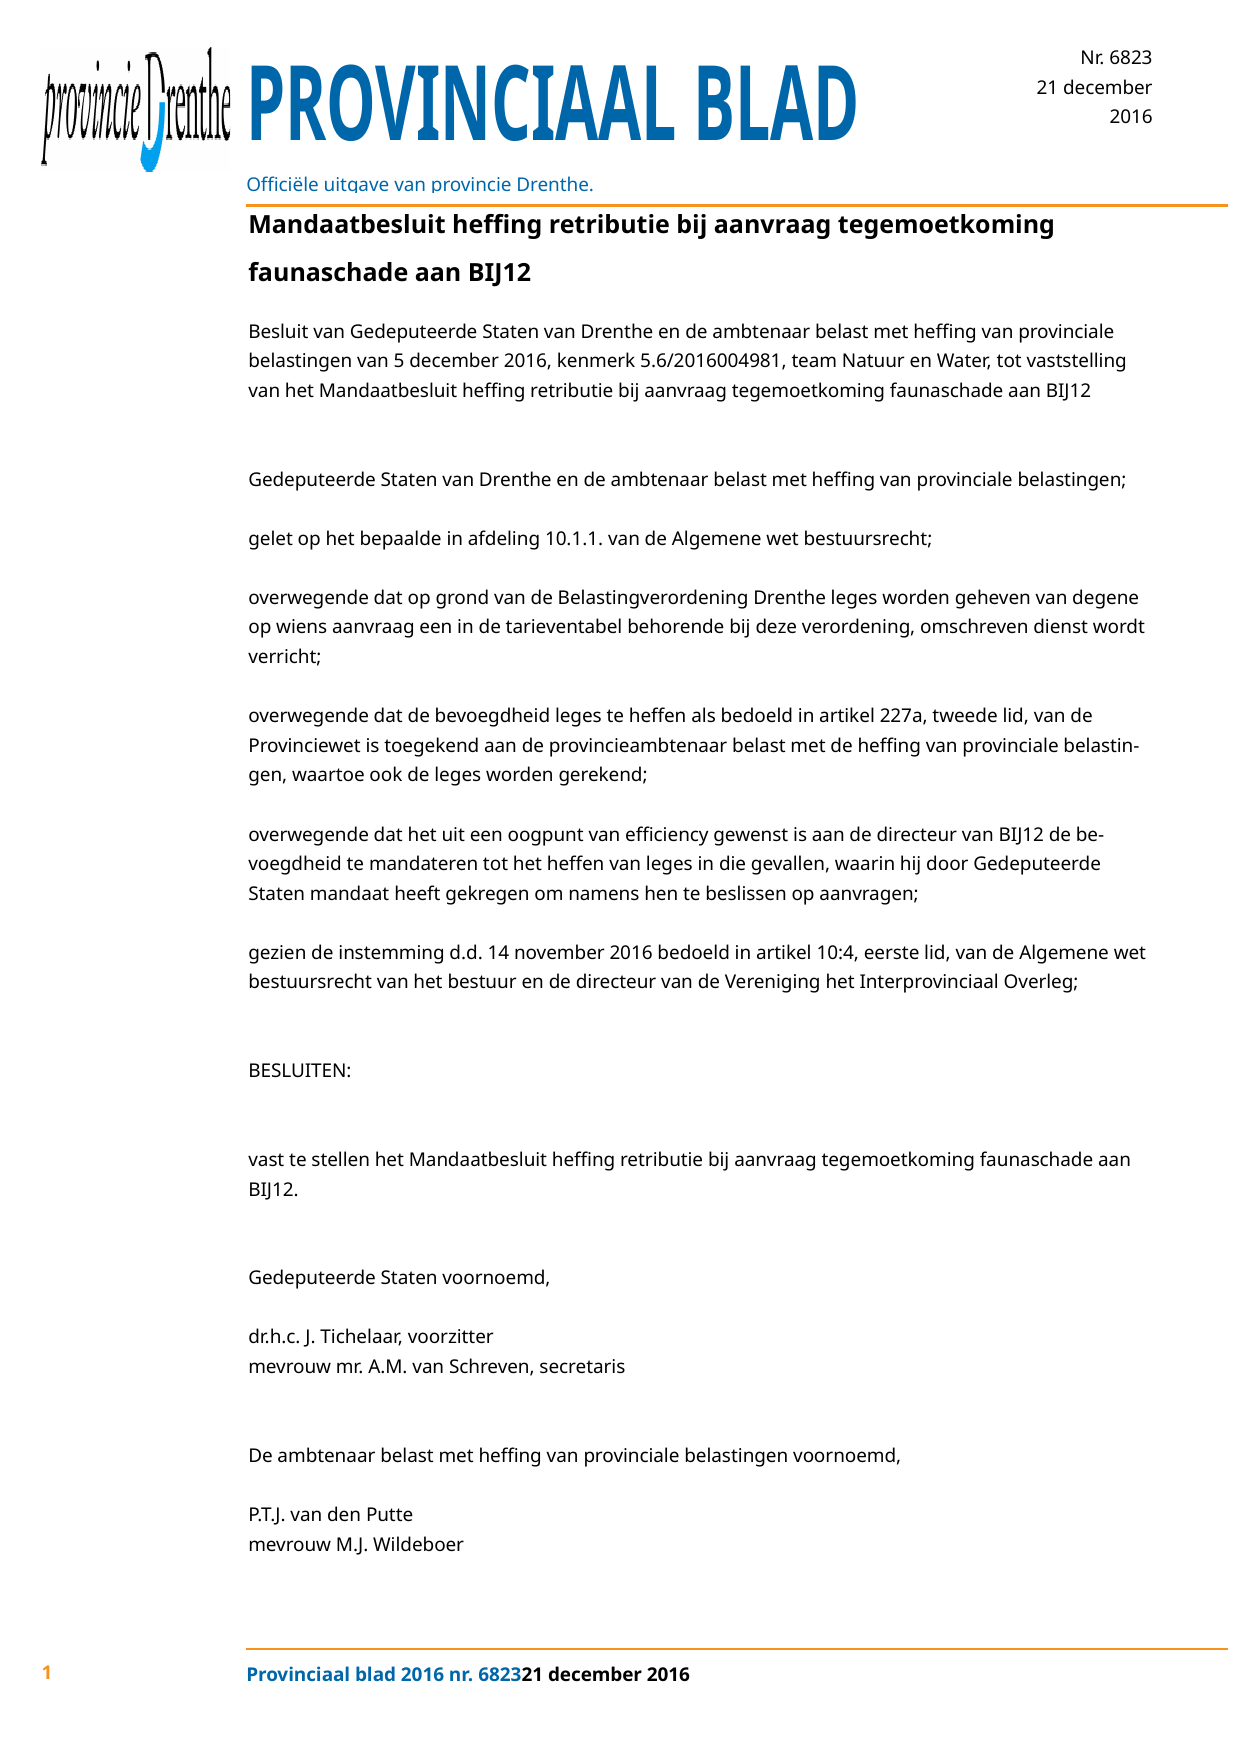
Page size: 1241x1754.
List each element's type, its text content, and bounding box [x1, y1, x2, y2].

text Provinciewet is toegekend aan de provincieambtenaar belast met de heffing van provinciale belastin-gen, waartoe ook de leges worden gerekend; [248, 732, 1152, 787]
text Mandaatbesluit heffing retributie bij aanvraag tegemoetkoming faunaschade aan BIJ12 [248, 207, 1152, 288]
text vast te stellen het Mandaatbesluit heffing retributie bij aanvraag tegemoetkoming faunaschade aan BIJ12. [248, 1146, 1152, 1202]
text Gedeputeerde Staten voornoemd, [248, 1264, 1152, 1290]
text P.T.J. van den Putte [248, 1501, 1152, 1527]
text gezien de instemming d.d. 14 november 2016 bedoeld in artikel 10:4, eerste lid, van de Algemene wet bestuursrecht van het bestuur en de directeur van de Vereniging het Interprovinciaal Overleg; [248, 939, 1152, 994]
text mevrouw mr. A.M. van Schreven, secretaris [248, 1353, 1152, 1379]
text overwegende dat op grond van de Belastingverordening Drenthe leges worden geheven van degene op wiens aanvraag een in de tarieventabel behorende bij deze verordening, omschreven dienst wordt verricht; [248, 584, 1152, 669]
text Besluit van Gedeputeerde Staten van Drenthe en de ambtenaar belast met heffing van provinciale belastingen van 5 december 2016, kenmerk 5.6/2016004981, team Natuur en Water, tot vaststelling van het Mandaatbesluit heffing retributie bij aanvraag tegemoetkoming faunaschade aan BIJ12 [248, 318, 1152, 403]
picture [41, 47, 231, 172]
text mevrouw M.J. Wildeboer [248, 1531, 1152, 1557]
text gelet op het bepaalde in afdeling 10.1.1. van de Algemene wet bestuursrecht; [248, 525, 1152, 551]
text overwegende dat het uit een oogpunt van efficiency gewenst is aan de directeur van BIJ12 de be-voegdheid te mandateren tot het heffen van leges in die gevallen, waarin hij door Gedeputeerde Staten mandaat heeft gekregen om namens hen te beslissen op aanvragen; [248, 821, 1152, 906]
text dr.h.c. J. Tichelaar, voorzitter [248, 1324, 1152, 1349]
text BESLUITEN: [248, 1057, 1152, 1083]
text De ambtenaar belast met heffing van provinciale belastingen voornoemd, [248, 1442, 1152, 1468]
text Gedeputeerde Staten van Drenthe en de ambtenaar belast met heffing van provinciale belastingen; [248, 466, 1152, 492]
text overwegende dat de bevoegdheid leges te heffen als bedoeld in artikel 227a, tweede lid, van de [248, 702, 1152, 728]
